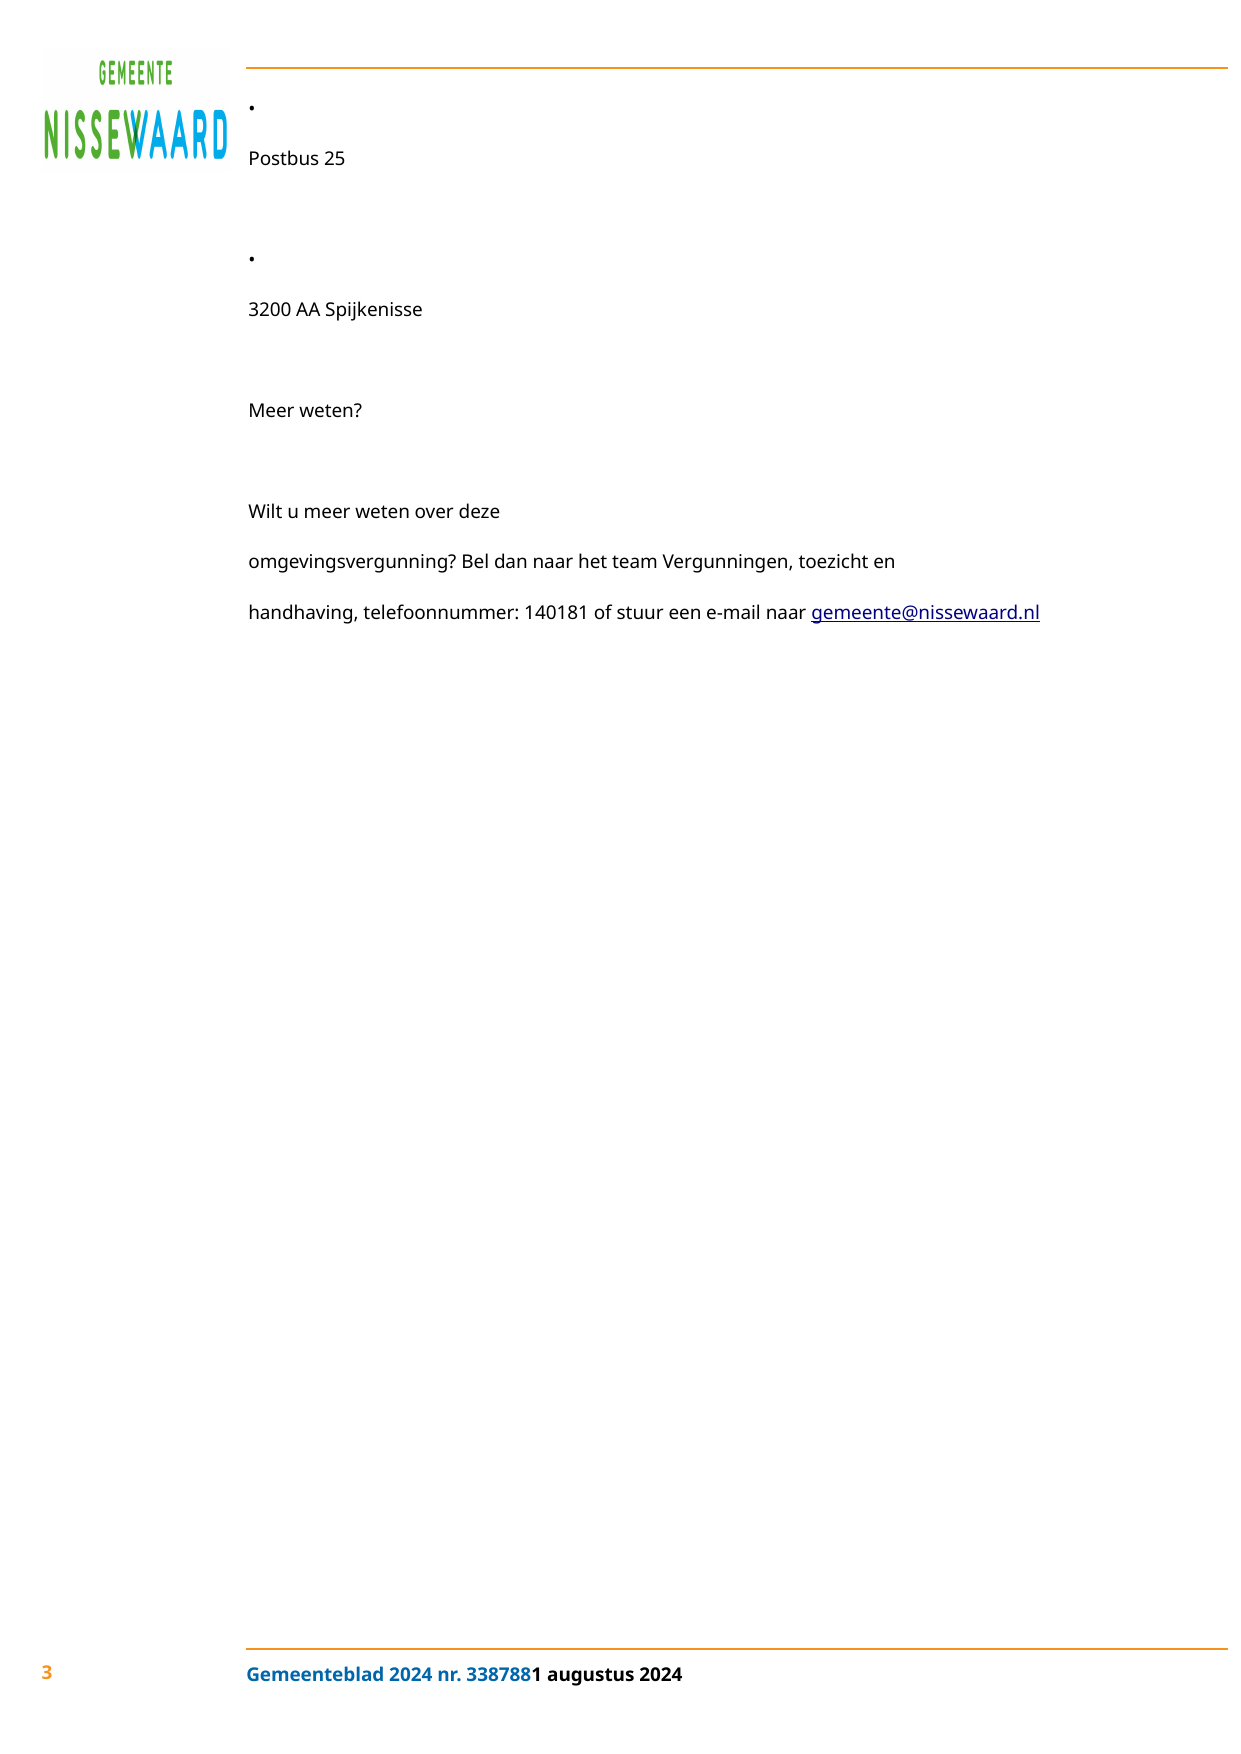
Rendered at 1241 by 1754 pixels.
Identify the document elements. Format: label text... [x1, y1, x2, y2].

text Wilt u meer weten over deze [248, 498, 1152, 524]
picture [41, 47, 231, 172]
text Postbus 25 [248, 145, 1152, 171]
text omgevingsvergunning? Bel dan naar het team Vergunningen, toezicht en [248, 548, 1152, 574]
text • [248, 95, 1152, 121]
text 3200 AA Spijkenisse [248, 296, 1152, 322]
text handhaving, telefoonnummer: 140181 of stuur een e-mail naar gemeente@nissewaard.nl [248, 599, 1152, 625]
text Meer weten? [248, 397, 1152, 423]
text • [248, 246, 1152, 272]
